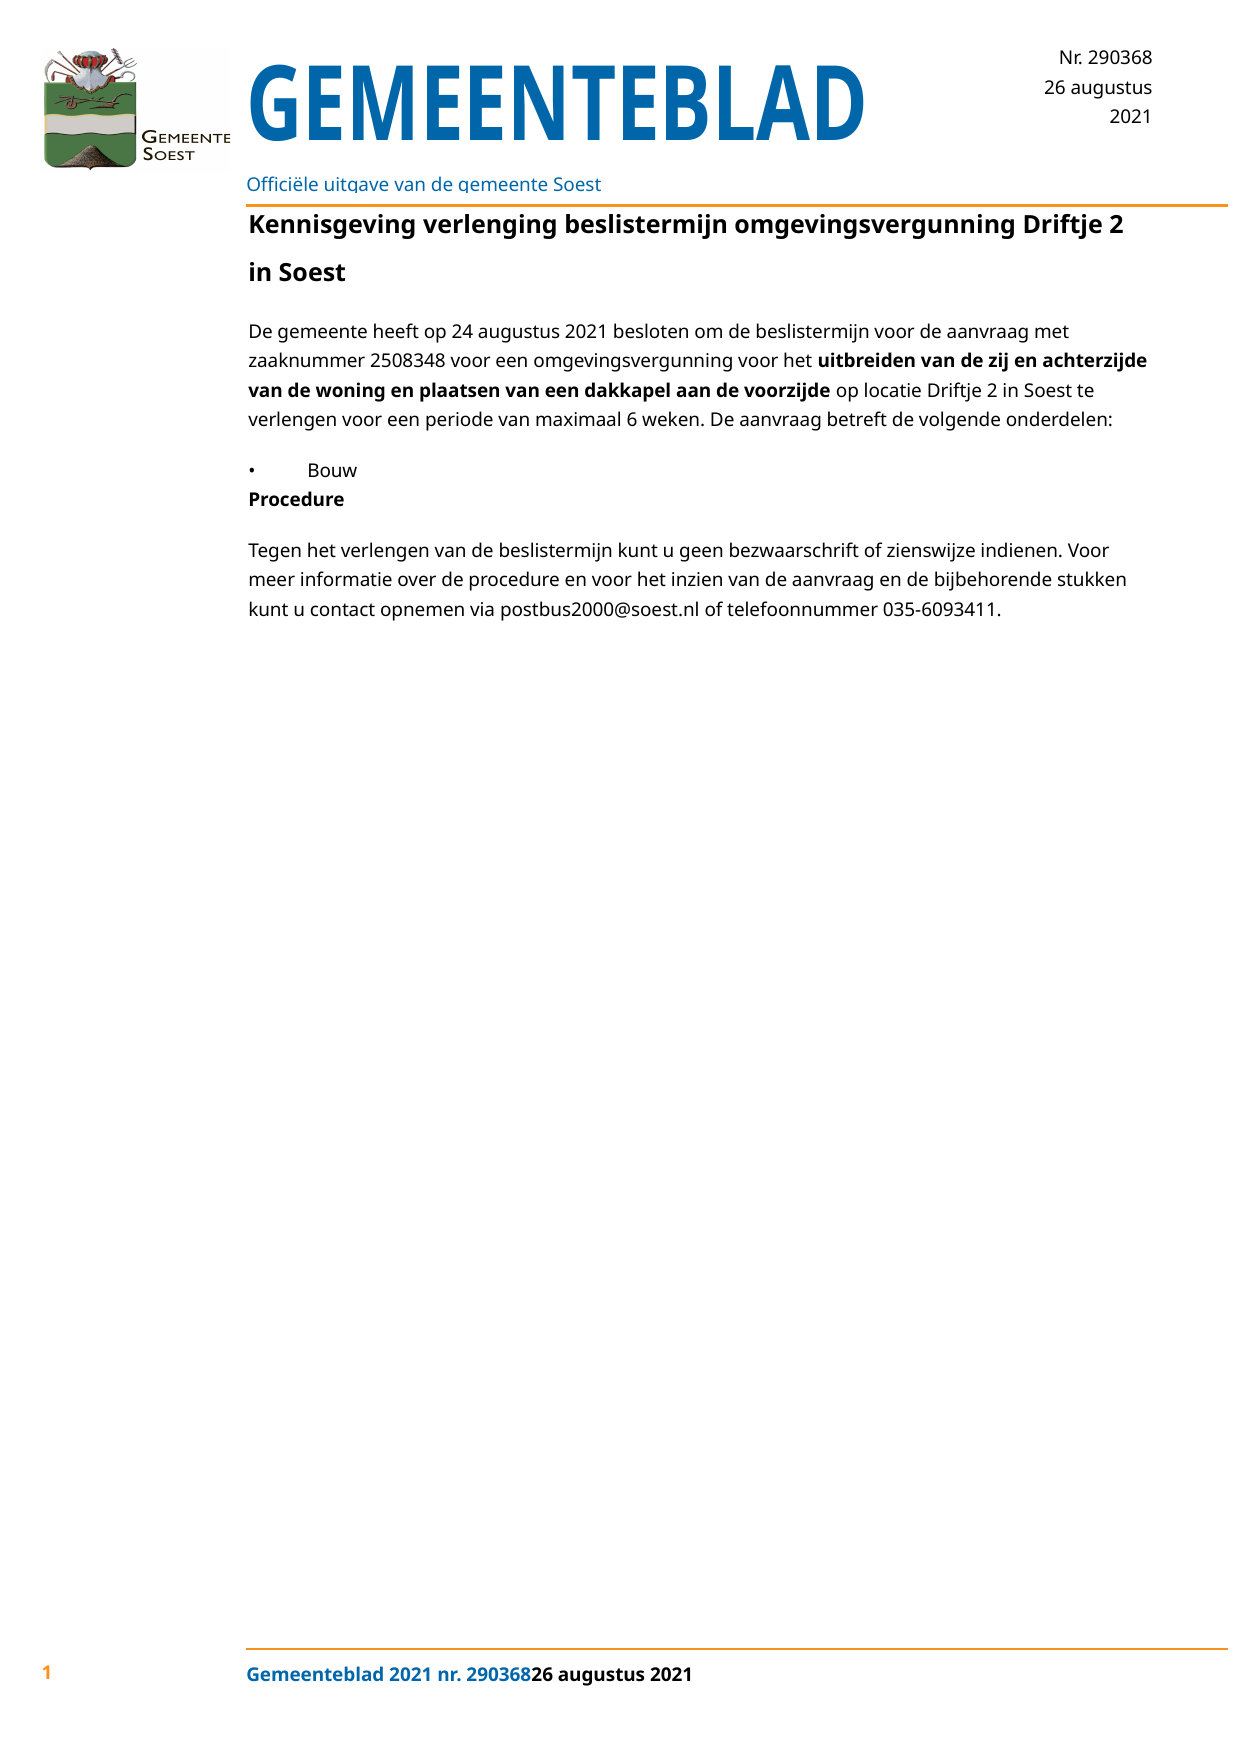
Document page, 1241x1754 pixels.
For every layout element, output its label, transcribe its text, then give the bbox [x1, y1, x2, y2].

text Kennisgeving verlenging beslistermijn omgevingsvergunning Driftje 2 in Soest [248, 207, 1152, 288]
picture [41, 47, 231, 172]
text Procedure [248, 487, 1152, 512]
list Bouw [248, 457, 1152, 483]
text Tegen het verlengen van de beslistermijn kunt u geen bezwaarschrift of zienswijze indienen. Voor meer informatie over de procedure en voor het inzien van de aanvraag en de bijbehorende stukken kunt u contact opnemen via postbus2000@soest.nl of telefoonnummer 035-6093411. [248, 537, 1152, 622]
text De gemeente heeft op 24 augustus 2021 besloten om de beslistermijn voor de aanvraag met zaaknummer 2508348 voor een omgevingsvergunning voor het uitbreiden van de zij en achterzijde van de woning en plaatsen van een dakkapel aan de voorzijde op locatie Driftje 2 in Soest te verlengen voor een periode van maximaal 6 weken. De aanvraag betreft de volgende onderdelen: [248, 318, 1152, 432]
